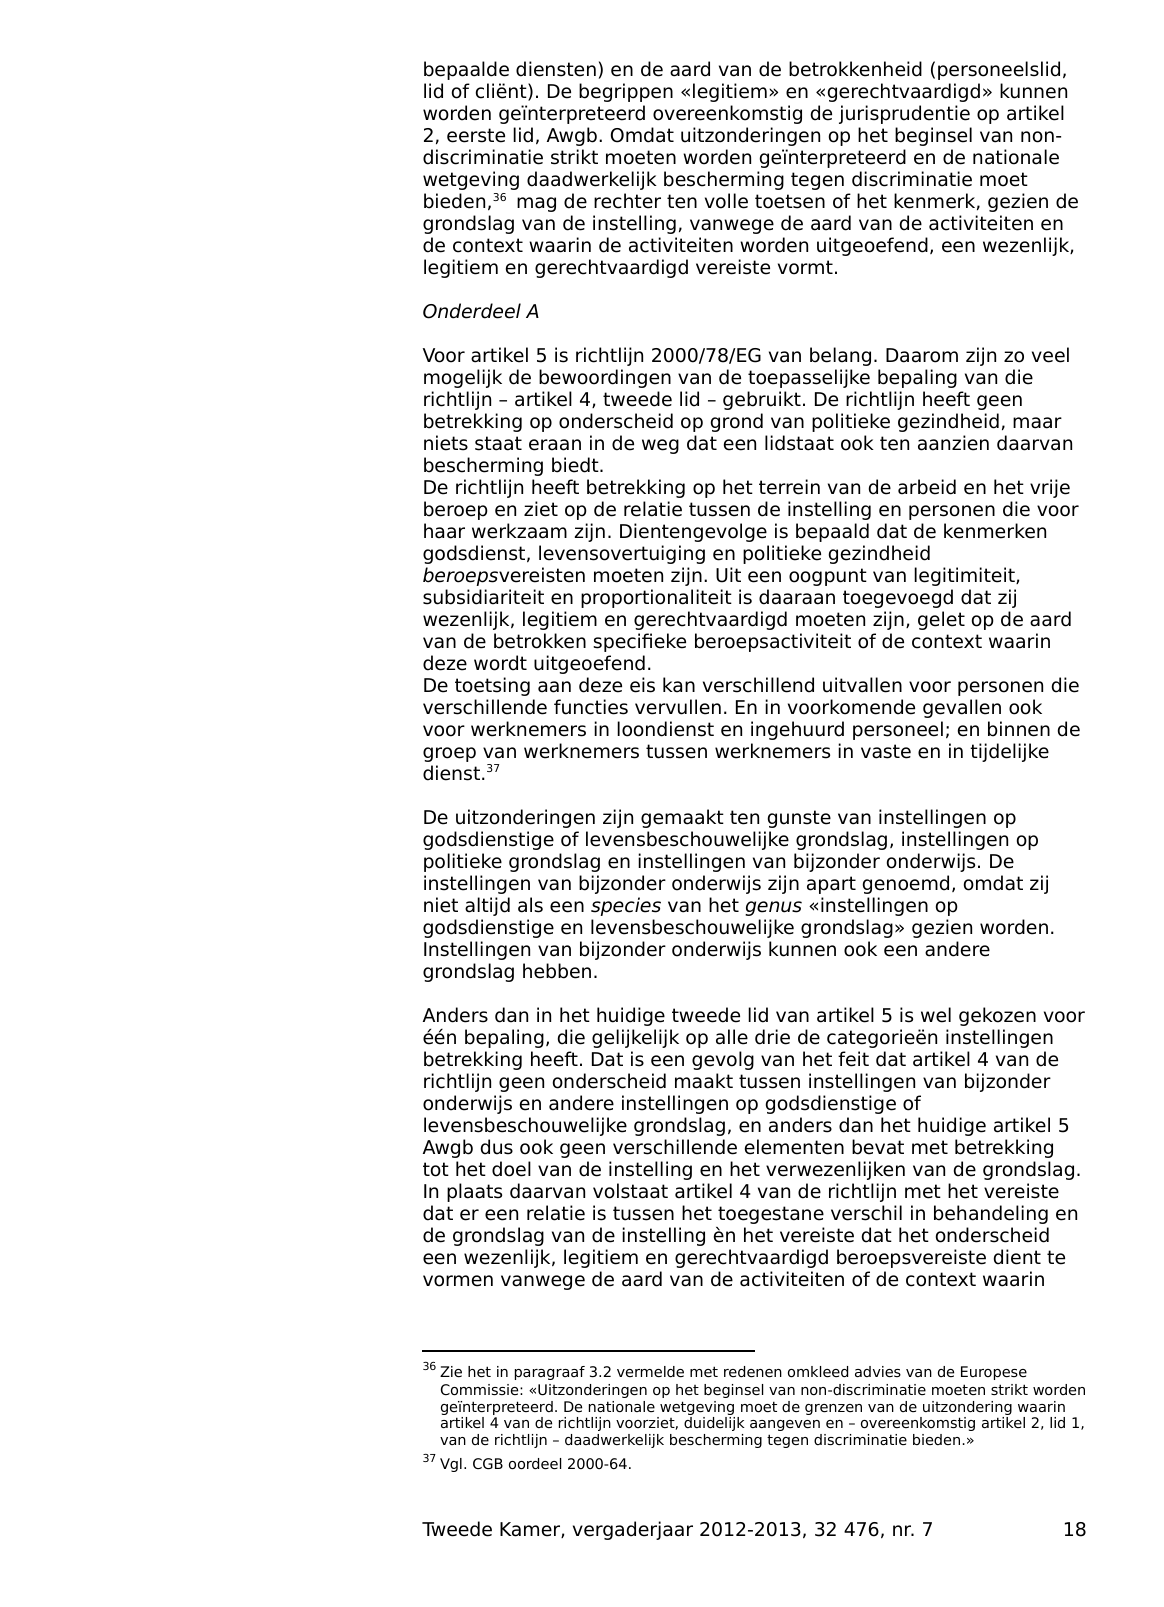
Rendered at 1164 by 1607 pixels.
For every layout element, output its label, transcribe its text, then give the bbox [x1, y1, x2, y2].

text Voor artikel 5 is richtlijn 2000/78/EG van belang. Daarom zijn zo veel mogelijk de bewoordingen van de toepasselijke bepaling van die richtlijn – artikel 4, tweede lid – gebruikt. De richtlijn heeft geen betrekking op onderscheid op grond van politieke gezindheid, maar niets staat eraan in de weg dat een lidstaat ook ten aanzien daarvan bescherming biedt. [422, 345, 1087, 477]
text bepaalde diensten) en de aard van de betrokkenheid (personeelslid, lid of cliënt). De begrippen «legitiem» en «gerechtvaardigd» kunnen worden geïnterpreteerd overeenkomstig de jurisprudentie op artikel 2, eerste lid, Awgb. Omdat uitzonderingen op het beginsel van non-discriminatie strikt moeten worden geïnterpreteerd en de nationale wetgeving daadwerkelijk bescherming tegen discriminatie moet bieden, mag de rechter ten volle toetsen of het kenmerk, gezien de grondslag van de instelling, vanwege de aard van de activiteiten en de context waarin de activiteiten worden uitgeoefend, een wezenlijk, legitiem en gerechtvaardigd vereiste vormt. [422, 59, 1087, 279]
text Vgl. CGB oordeel 2000-64. [422, 1452, 1087, 1474]
text De richtlijn heeft betrekking op het terrein van de arbeid en het vrije beroep en ziet op de relatie tussen de instelling en personen die voor haar werkzaam zijn. Dientengevolge is bepaald dat de kenmerken godsdienst, levensovertuiging en politieke gezindheid beroepsvereisten moeten zijn. Uit een oogpunt van legitimiteit, subsidiariteit en proportionaliteit is daaraan toegevoegd dat zij wezenlijk, legitiem en gerechtvaardigd moeten zijn, gelet op de aard van de betrokken specifieke beroepsactiviteit of de context waarin deze wordt uitgeoefend. [422, 477, 1087, 675]
subtitle Onderdeel A [422, 301, 1087, 323]
text Anders dan in het huidige tweede lid van artikel 5 is wel gekozen voor één bepaling, die gelijkelijk op alle drie de categorieën instellingen betrekking heeft. Dat is een gevolg van het feit dat artikel 4 van de richtlijn geen onderscheid maakt tussen instellingen van bijzonder onderwijs en andere instellingen op godsdienstige of levensbeschouwelijke grondslag, en anders dan het huidige artikel 5 Awgb dus ook geen verschillende elementen bevat met betrekking tot het doel van de instelling en het verwezenlijken van de grondslag. In plaats daarvan volstaat artikel 4 van de richtlijn met het vereiste dat er een relatie is tussen het toegestane verschil in behandeling en de grondslag van de instelling èn het vereiste dat het onderscheid een wezenlijk, legitiem en gerechtvaardigd beroepsvereiste dient te vormen vanwege de aard van de activiteiten of de context waarin [422, 1005, 1087, 1291]
text Zie het in paragraaf 3.2 vermelde met redenen omkleed advies van de Europese Commissie: «Uitzonderingen op het beginsel van non-discriminatie moeten strikt worden geïnterpreteerd. De nationale wetgeving moet de grenzen van de uitzondering waarin artikel 4 van de richtlijn voorziet, duidelijk aangeven en – overeenkomstig artikel 2, lid 1, van de richtlijn – daadwerkelijk bescherming tegen discriminatie bieden.» [422, 1360, 1087, 1449]
text De toetsing aan deze eis kan verschillend uitvallen voor personen die verschillende functies vervullen. En in voorkomende gevallen ook voor werknemers in loondienst en ingehuurd personeel; en binnen de groep van werknemers tussen werknemers in vaste en in tijdelijke dienst. [422, 675, 1087, 785]
text De uitzonderingen zijn gemaakt ten gunste van instellingen op godsdienstige of levensbeschouwelijke grondslag, instellingen op politieke grondslag en instellingen van bijzonder onderwijs. De instellingen van bijzonder onderwijs zijn apart genoemd, omdat zij niet altijd als een species van het genus «instellingen op godsdienstige en levensbeschouwelijke grondslag» gezien worden. Instellingen van bijzonder onderwijs kunnen ook een andere grondslag hebben. [422, 807, 1087, 983]
